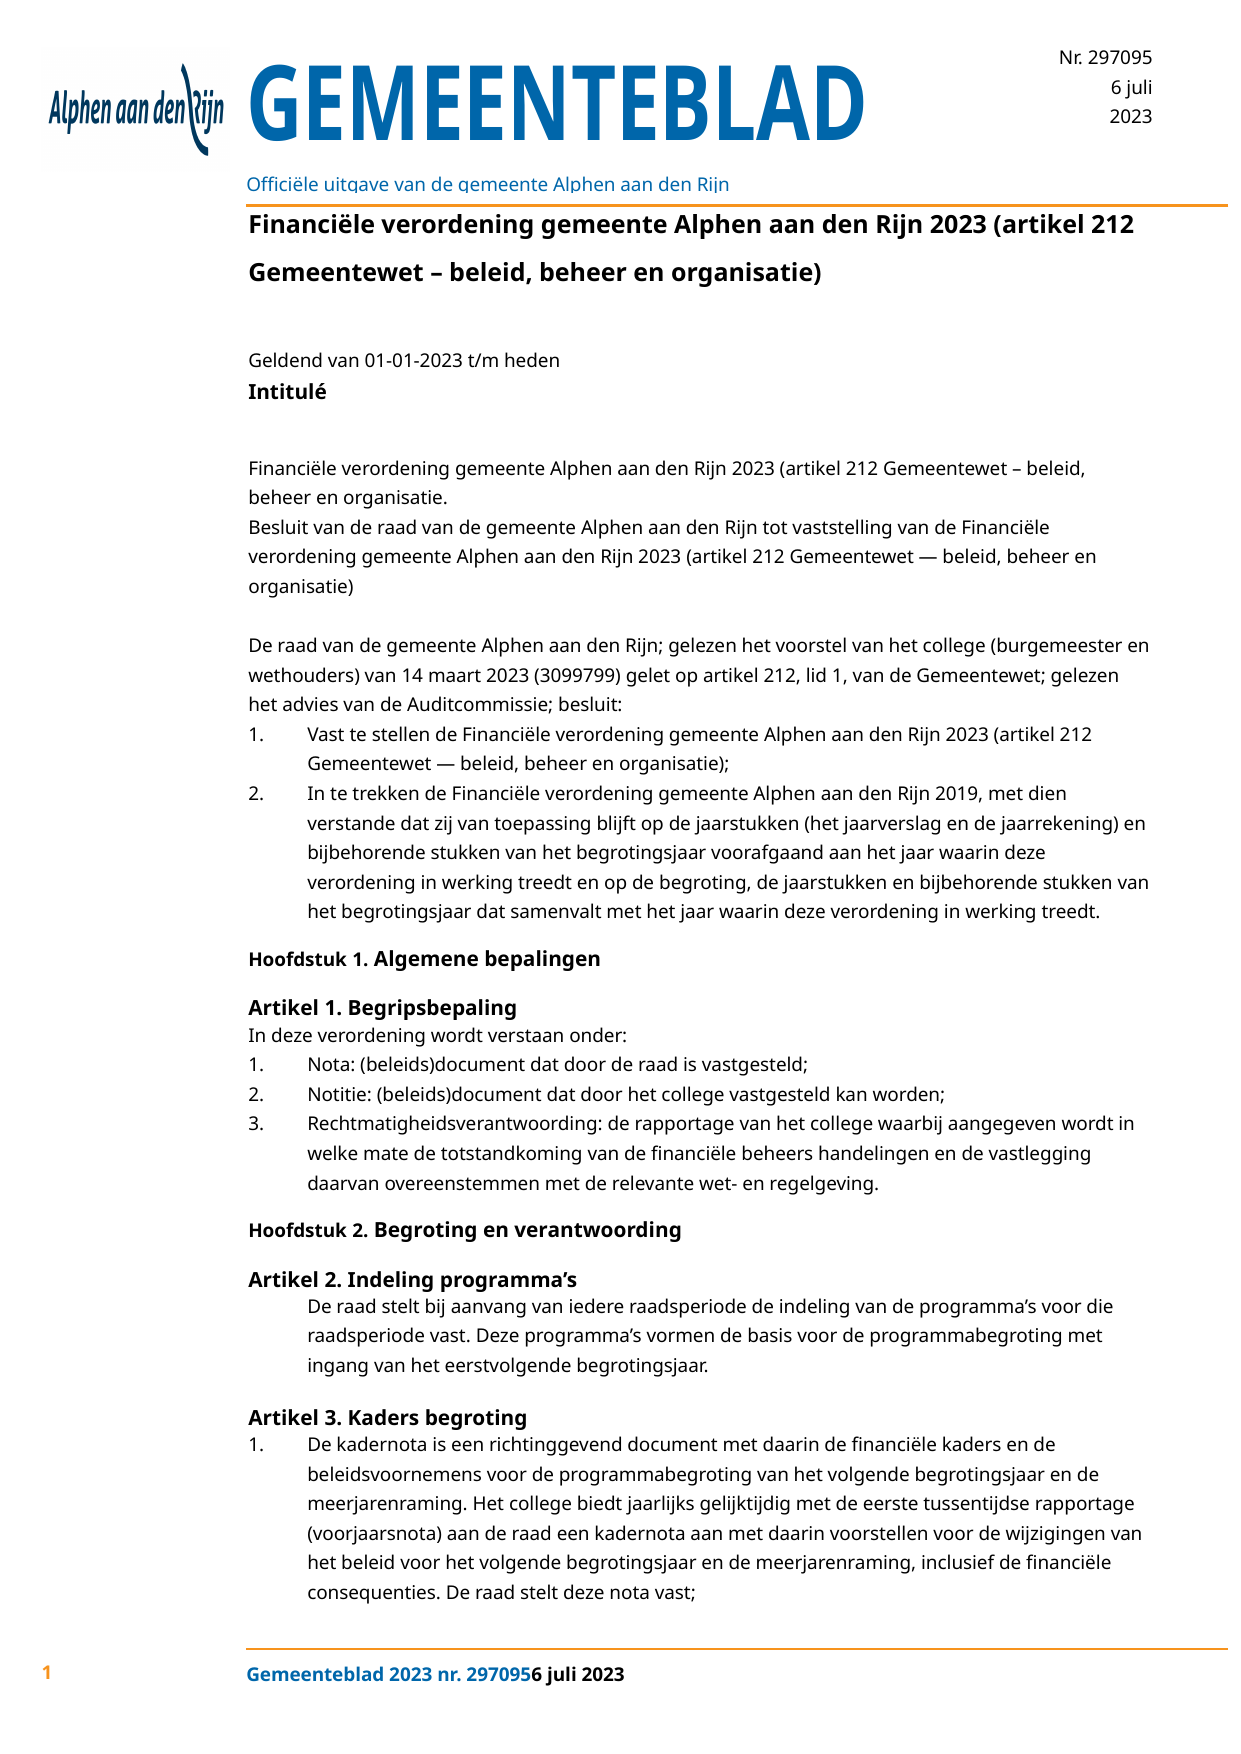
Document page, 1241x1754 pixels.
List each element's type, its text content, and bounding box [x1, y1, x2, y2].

text De raad van de gemeente Alphen aan den Rijn; gelezen het voorstel van het college (burgemeester en wethouders) van 14 maart 2023 (3099799) gelet op artikel 212, lid 1, van de Gemeentewet; gelezen het advies van de Auditcommissie; besluit: [248, 632, 1152, 717]
text Artikel 3. Kaders begroting [248, 1403, 1152, 1431]
text Artikel 1. Begripsbepaling [248, 993, 1152, 1022]
text Intitulé [248, 377, 1152, 406]
list Vast te stellen de Financiële verordening gemeente Alphen aan den Rijn 2023 (artikel 212 Gemeentewet — beleid, beheer en organisatie); [248, 721, 1152, 776]
list Rechtmatigheidsverantwoording: de rapportage van het college waarbij aangegeven wordt in welke mate de totstandkoming van de financiële beheers handelingen en de vastlegging daarvan overeenstemmen met de relevante wet- en regelgeving. [248, 1111, 1152, 1196]
text Artikel 2. Indeling programma’s [248, 1265, 1152, 1293]
text Hoofdstuk 2. Begroting en verantwoording [248, 1215, 1152, 1244]
text Hoofdstuk 1. Algemene bepalingen [248, 944, 1152, 973]
list De raad stelt bij aanvang van iedere raadsperiode de indeling van de programma’s voor die raadsperiode vast. Deze programma’s vormen de basis voor de programmabegroting met ingang van het eerstvolgende begrotingsjaar. [248, 1293, 1152, 1378]
list In te trekken de Financiële verordening gemeente Alphen aan den Rijn 2019, met dien verstande dat zij van toepassing blijft op de jaarstukken (het jaarverslag en de jaarrekening) en bijbehorende stukken van het begrotingsjaar voorafgaand aan het jaar waarin deze verordening in werking treedt en op de begroting, de jaarstukken en bijbehorende stukken van het begrotingsjaar dat samenvalt met het jaar waarin deze verordening in werking treedt. [248, 780, 1152, 924]
text Financiële verordening gemeente Alphen aan den Rijn 2023 (artikel 212 Gemeentewet – beleid, beheer en organisatie) [248, 207, 1152, 288]
text Geldend van 01-01-2023 t/m heden [248, 347, 1152, 373]
text Besluit van de raad van de gemeente Alphen aan den Rijn tot vaststelling van de Financiële verordening gemeente Alphen aan den Rijn 2023 (artikel 212 Gemeentewet — beleid, beheer en organisatie) [248, 514, 1152, 599]
text In deze verordening wordt verstaan onder: [248, 1022, 1152, 1048]
picture [41, 47, 231, 172]
list Notitie: (beleids)document dat door het college vastgesteld kan worden; [248, 1081, 1152, 1107]
list Nota: (beleids)document dat door de raad is vastgesteld; [248, 1051, 1152, 1077]
list De kadernota is een richtinggevend document met daarin de financiële kaders en de beleidsvoornemens voor de programmabegroting van het volgende begrotingsjaar en de meerjarenraming. Het college biedt jaarlijks gelijktijdig met de eerste tussentijdse rapportage (voorjaarsnota) aan de raad een kadernota aan met daarin voorstellen voor de wijzigingen van het beleid voor het volgende begrotingsjaar en de meerjarenraming, inclusief de financiële consequenties. De raad stelt deze nota vast; [248, 1431, 1152, 1605]
text Financiële verordening gemeente Alphen aan den Rijn 2023 (artikel 212 Gemeentewet – beleid, beheer en organisatie. [248, 455, 1152, 510]
